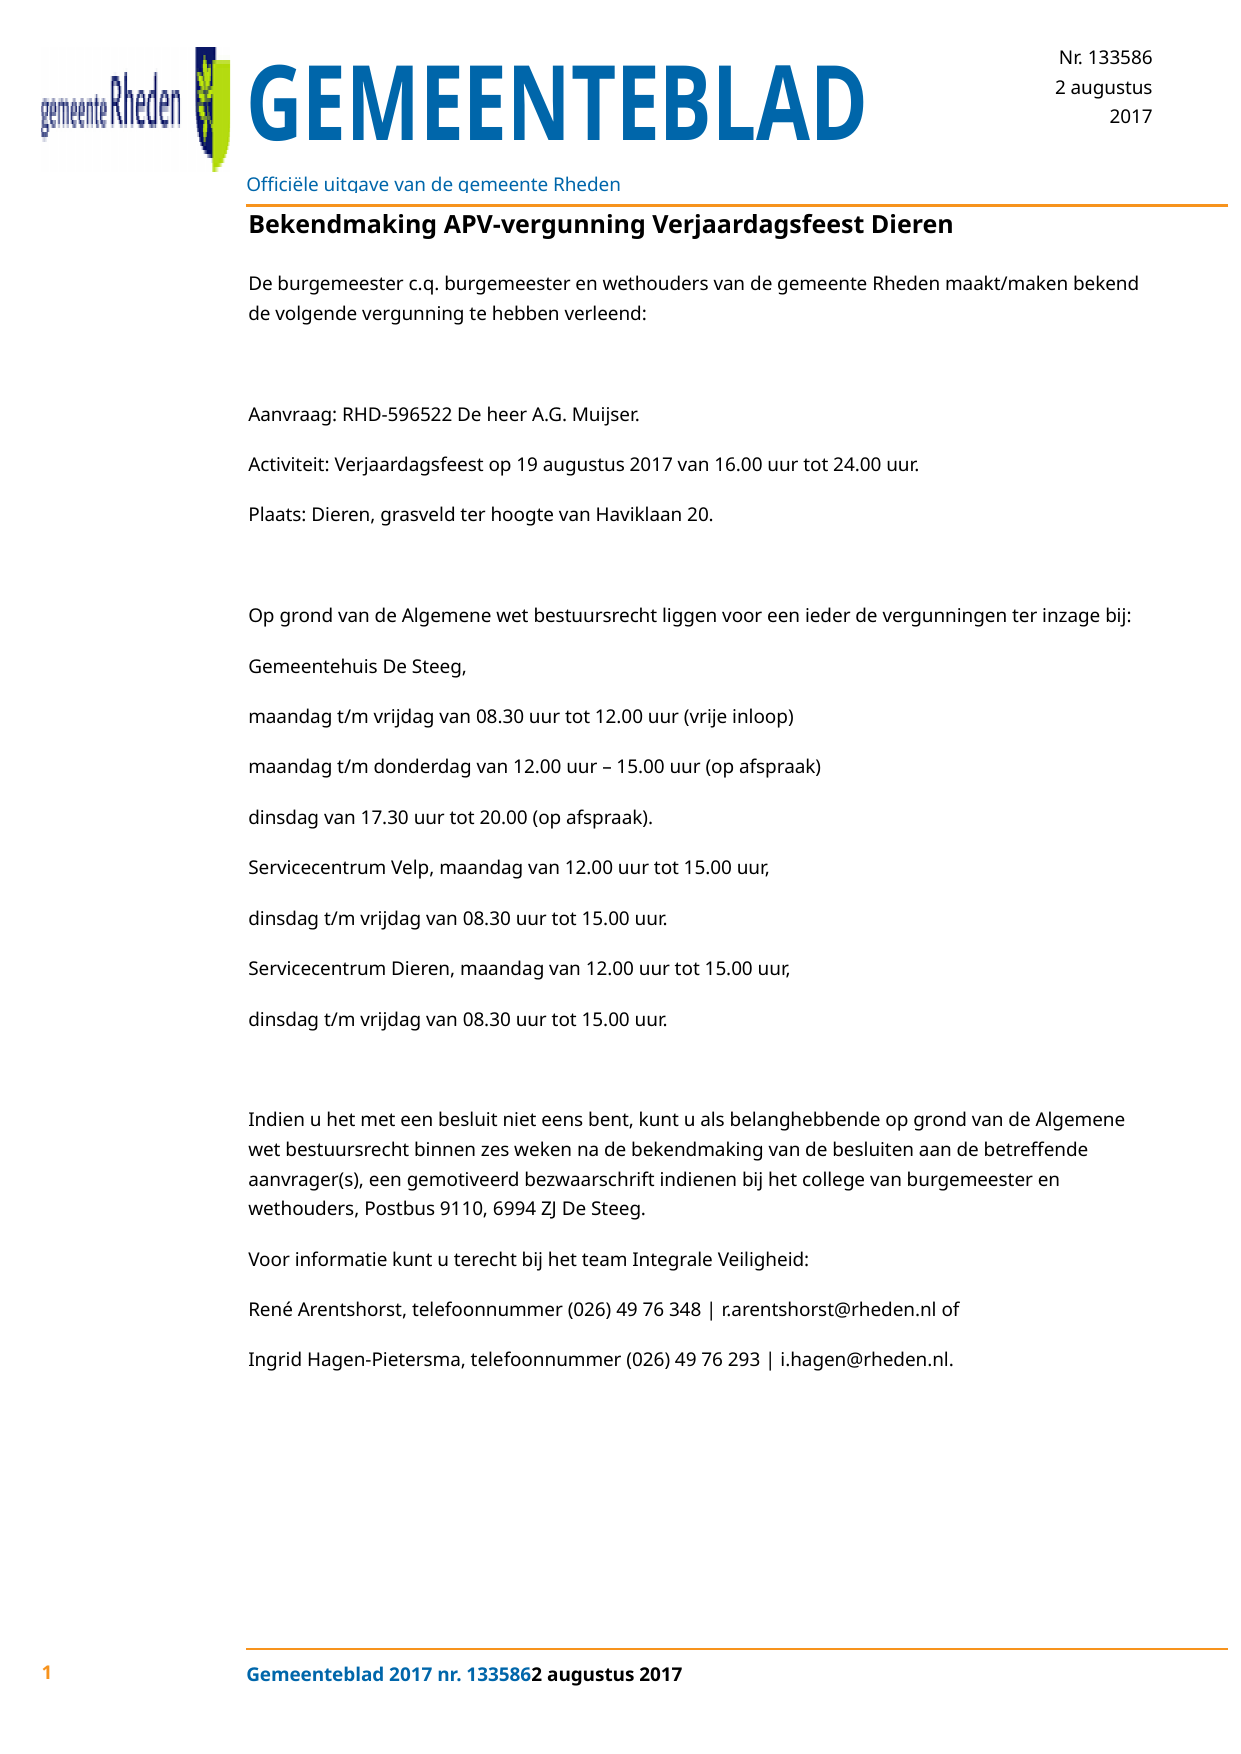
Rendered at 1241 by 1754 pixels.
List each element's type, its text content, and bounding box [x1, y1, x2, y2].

picture [41, 47, 231, 172]
text De burgemeester c.q. burgemeester en wethouders van de gemeente Rheden maakt/maken bekend de volgende vergunning te hebben verleend: [248, 270, 1152, 326]
text Gemeentehuis De Steeg, [248, 653, 1152, 678]
text dinsdag t/m vrijdag van 08.30 uur tot 15.00 uur. [248, 905, 1152, 931]
text maandag t/m donderdag van 12.00 uur – 15.00 uur (op afspraak) [248, 754, 1152, 779]
text Bekendmaking APV-vergunning Verjaardagsfeest Dieren [248, 207, 1152, 241]
text Servicecentrum Velp, maandag van 12.00 uur tot 15.00 uur, [248, 854, 1152, 880]
text Voor informatie kunt u terecht bij het team Integrale Veiligheid: [248, 1246, 1152, 1271]
text dinsdag t/m vrijdag van 08.30 uur tot 15.00 uur. [248, 1006, 1152, 1031]
text Indien u het met een besluit niet eens bent, kunt u als belanghebbende op grond van de Algemene wet bestuursrecht binnen zes weken na de bekendmaking van de besluiten aan de betreffende aanvrager(s), een gemotiveerd bezwaarschrift indienen bij het college van burgemeester en wethouders, Postbus 9110, 6994 ZJ De Steeg. [248, 1107, 1152, 1221]
text Activiteit: Verjaardagsfeest op 19 augustus 2017 van 16.00 uur tot 24.00 uur. [248, 451, 1152, 477]
text René Arentshorst, telefoonnummer (026) 49 76 348 | r.arentshorst@rheden.nl of [248, 1296, 1152, 1322]
text Servicecentrum Dieren, maandag van 12.00 uur tot 15.00 uur, [248, 955, 1152, 981]
text Ingrid Hagen-Pietersma, telefoonnummer (026) 49 76 293 | i.hagen@rheden.nl. [248, 1347, 1152, 1372]
text Aanvraag: RHD-596522 De heer A.G. Muijser. [248, 401, 1152, 426]
text Plaats: Dieren, grasveld ter hoogte van Haviklaan 20. [248, 502, 1152, 527]
text Op grond van de Algemene wet bestuursrecht liggen voor een ieder de vergunningen ter inzage bij: [248, 602, 1152, 628]
text dinsdag van 17.30 uur tot 20.00 (op afspraak). [248, 804, 1152, 830]
text maandag t/m vrijdag van 08.30 uur tot 12.00 uur (vrije inloop) [248, 703, 1152, 729]
